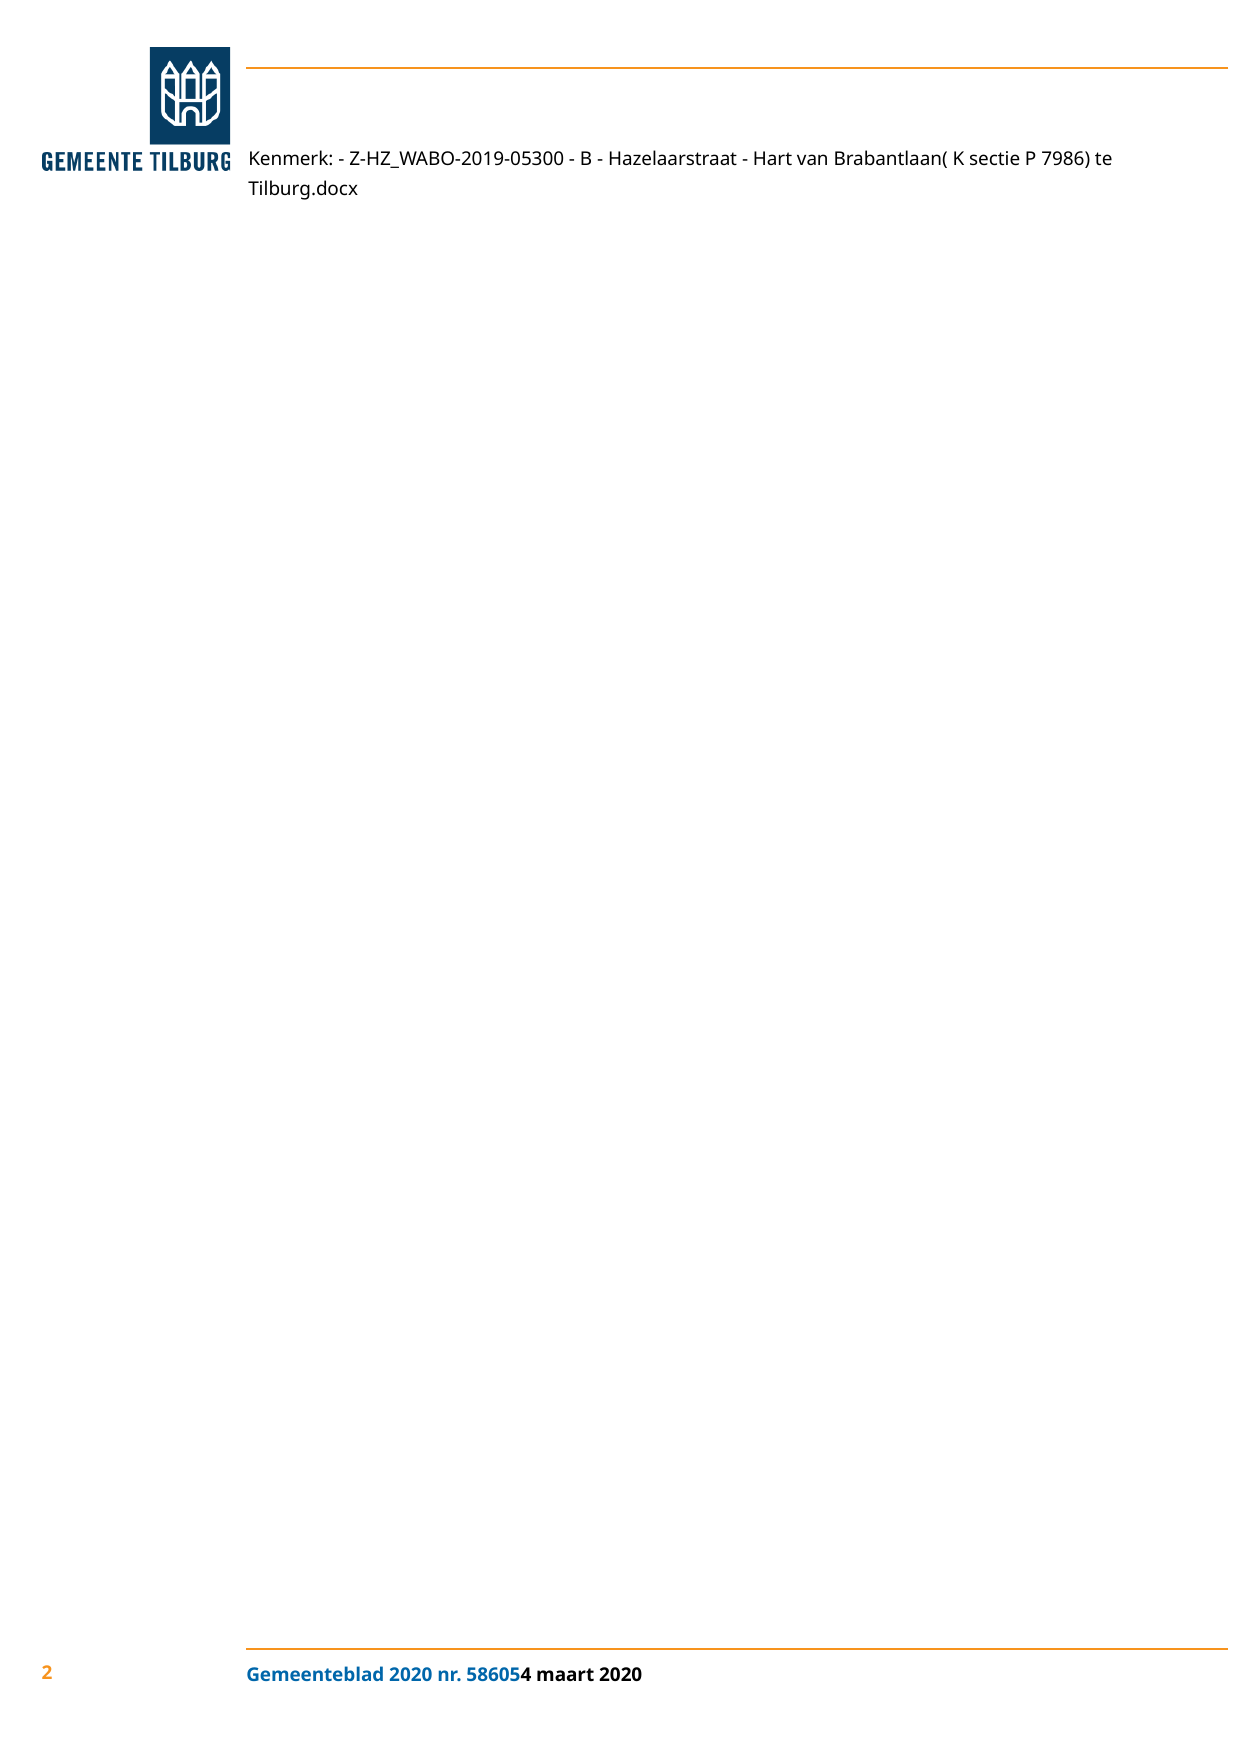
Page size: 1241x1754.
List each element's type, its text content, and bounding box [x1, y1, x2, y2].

text Kenmerk: - Z-HZ_WABO-2019-05300 - B - Hazelaarstraat - Hart van Brabantlaan( K sectie P 7986) te Tilburg.docx [248, 145, 1152, 201]
picture [41, 47, 231, 172]
